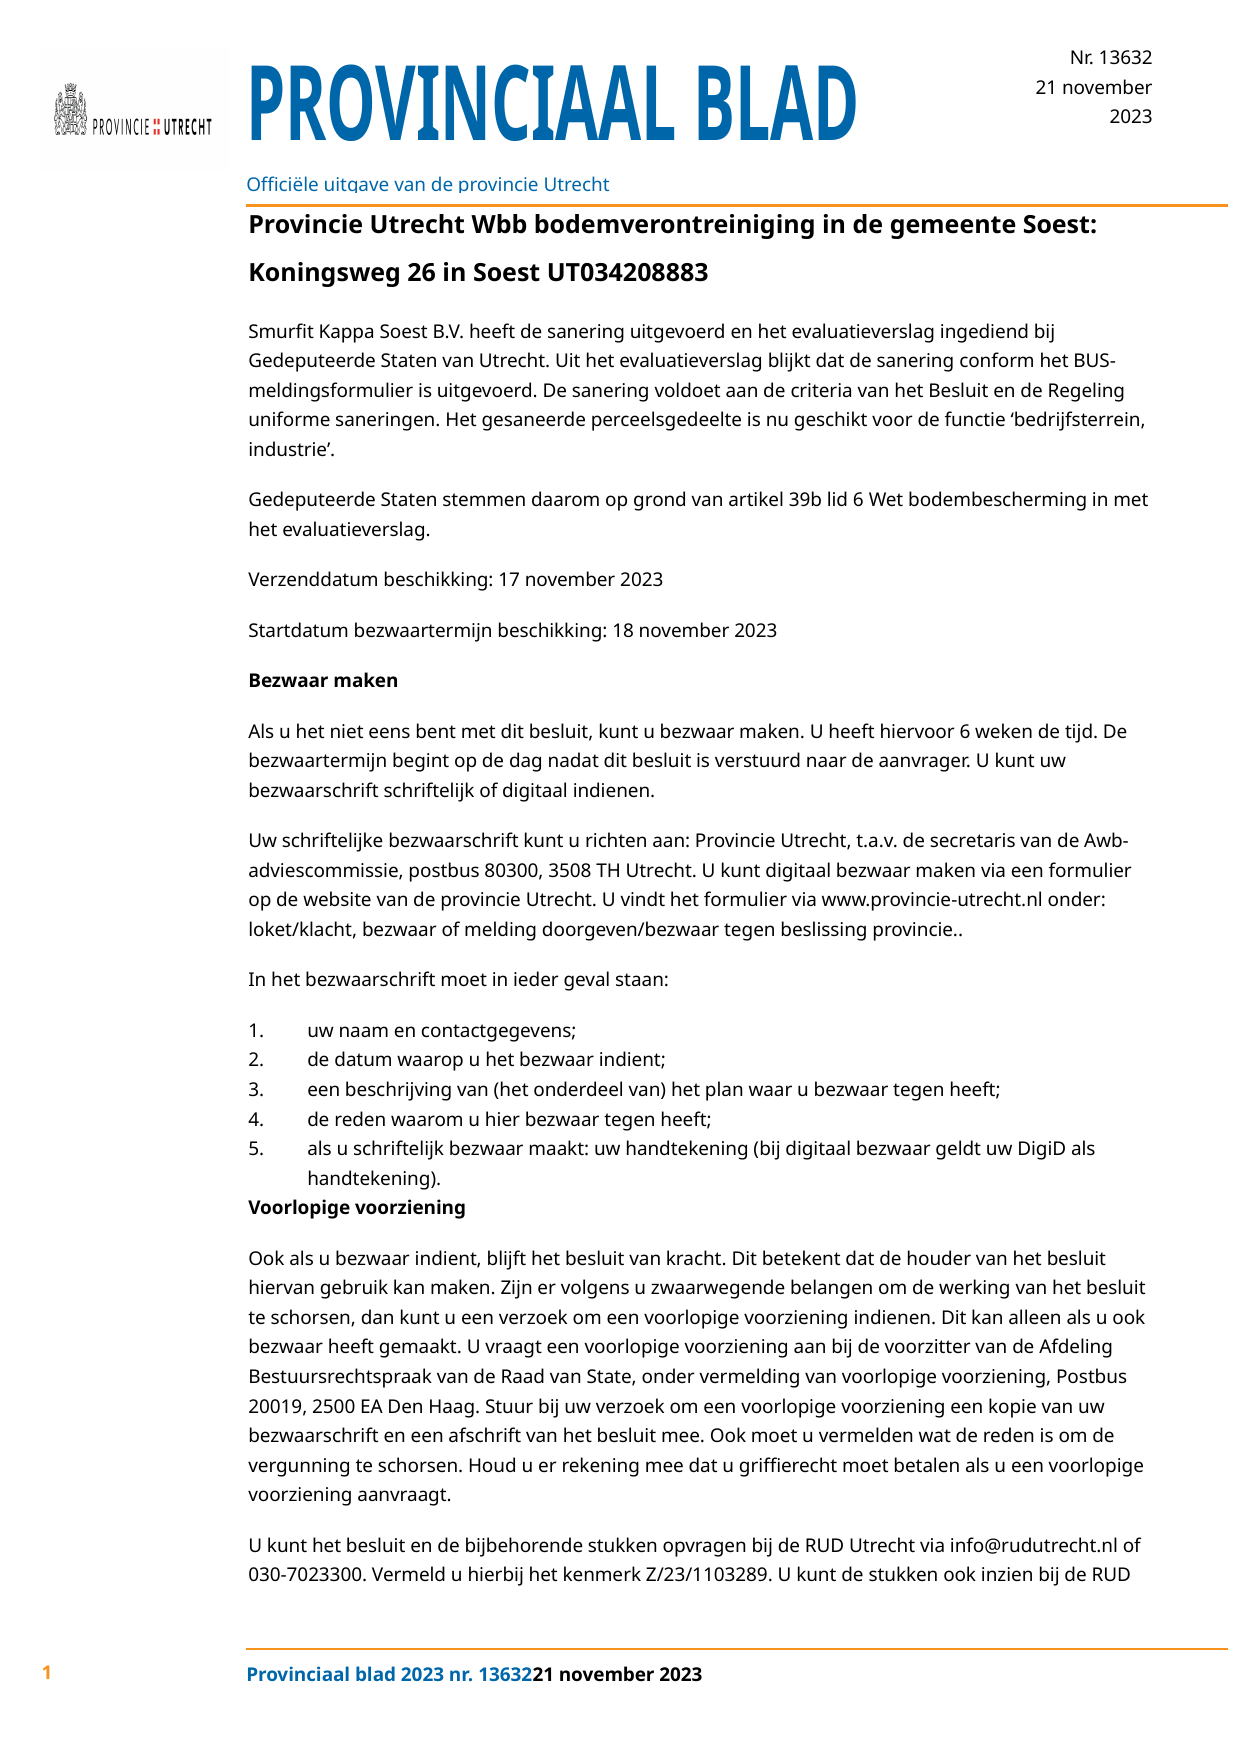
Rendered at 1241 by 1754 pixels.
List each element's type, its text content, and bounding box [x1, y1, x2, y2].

text Gedeputeerde Staten stemmen daarom op grond van artikel 39b lid 6 Wet bodembescherming in met het evaluatieverslag. [248, 487, 1152, 542]
list uw naam en contactgegevens; [248, 1017, 1152, 1043]
list de datum waarop u het bezwaar indient; [248, 1047, 1152, 1072]
text Als u het niet eens bent met dit besluit, kunt u bezwaar maken. U heeft hiervoor 6 weken de tijd. De bezwaartermijn begint op de dag nadat dit besluit is verstuurd naar de aanvrager. U kunt uw bezwaarschrift schriftelijk of digitaal indienen. [248, 718, 1152, 803]
text In het bezwaarschrift moet in ieder geval staan: [248, 967, 1152, 992]
text Verzenddatum beschikking: 17 november 2023 [248, 567, 1152, 592]
list de reden waarom u hier bezwaar tegen heeft; [248, 1106, 1152, 1132]
picture [41, 47, 231, 172]
text U kunt het besluit en de bijbehorende stukken opvragen bij de RUD Utrecht via info@rudutrecht.nl of 030-7023300. Vermeld u hierbij het kenmerk Z/23/1103289. U kunt de stukken ook inzien bij de RUD [248, 1532, 1152, 1587]
text Smurfit Kappa Soest B.V. heeft de sanering uitgevoerd en het evaluatieverslag ingediend bij Gedeputeerde Staten van Utrecht. Uit het evaluatieverslag blijkt dat de sanering conform het BUS-meldingsformulier is uitgevoerd. De sanering voldoet aan de criteria van het Besluit en de Regeling uniforme saneringen. Het gesaneerde perceelsgedeelte is nu geschikt voor de functie ‘bedrijfsterrein, industrie’. [248, 318, 1152, 462]
text Startdatum bezwaartermijn beschikking: 18 november 2023 [248, 617, 1152, 643]
list een beschrijving van (het onderdeel van) het plan waar u bezwaar tegen heeft; [248, 1076, 1152, 1102]
text Bezwaar maken [248, 667, 1152, 693]
list als u schriftelijk bezwaar maakt: uw handtekening (bij digitaal bezwaar geldt uw DigiD als handtekening). [248, 1135, 1152, 1191]
text Uw schriftelijke bezwaarschrift kunt u richten aan: Provincie Utrecht, t.a.v. de secretaris van de Awb-adviescommissie, postbus 80300, 3508 TH Utrecht. U kunt digitaal bezwaar maken via een formulier op de website van de provincie Utrecht. U vindt het formulier via www.provincie-utrecht.nl onder: loket/klacht, bezwaar of melding doorgeven/bezwaar tegen beslissing provincie.. [248, 827, 1152, 942]
text Provincie Utrecht Wbb bodemverontreiniging in de gemeente Soest: Koningsweg 26 in Soest UT034208883 [248, 207, 1152, 288]
text Voorlopige voorziening [248, 1194, 1152, 1220]
text Ook als u bezwaar indient, blijft het besluit van kracht. Dit betekent dat de houder van het besluit hiervan gebruik kan maken. Zijn er volgens u zwaarwegende belangen om de werking van het besluit te schorsen, dan kunt u een verzoek om een voorlopige voorziening indienen. Dit kan alleen als u ook bezwaar heeft gemaakt. U vraagt een voorlopige voorziening aan bij de voorzitter van de Afdeling Bestuursrechtspraak van de Raad van State, onder vermelding van voorlopige voorziening, Postbus 20019, 2500 EA Den Haag. Stuur bij uw verzoek om een voorlopige voorziening een kopie van uw bezwaarschrift en een afschrift van het besluit mee. Ook moet u vermelden wat de reden is om de vergunning te schorsen. Houd u er rekening mee dat u griffierecht moet betalen als u een voorlopige voorziening aanvraagt. [248, 1245, 1152, 1507]
